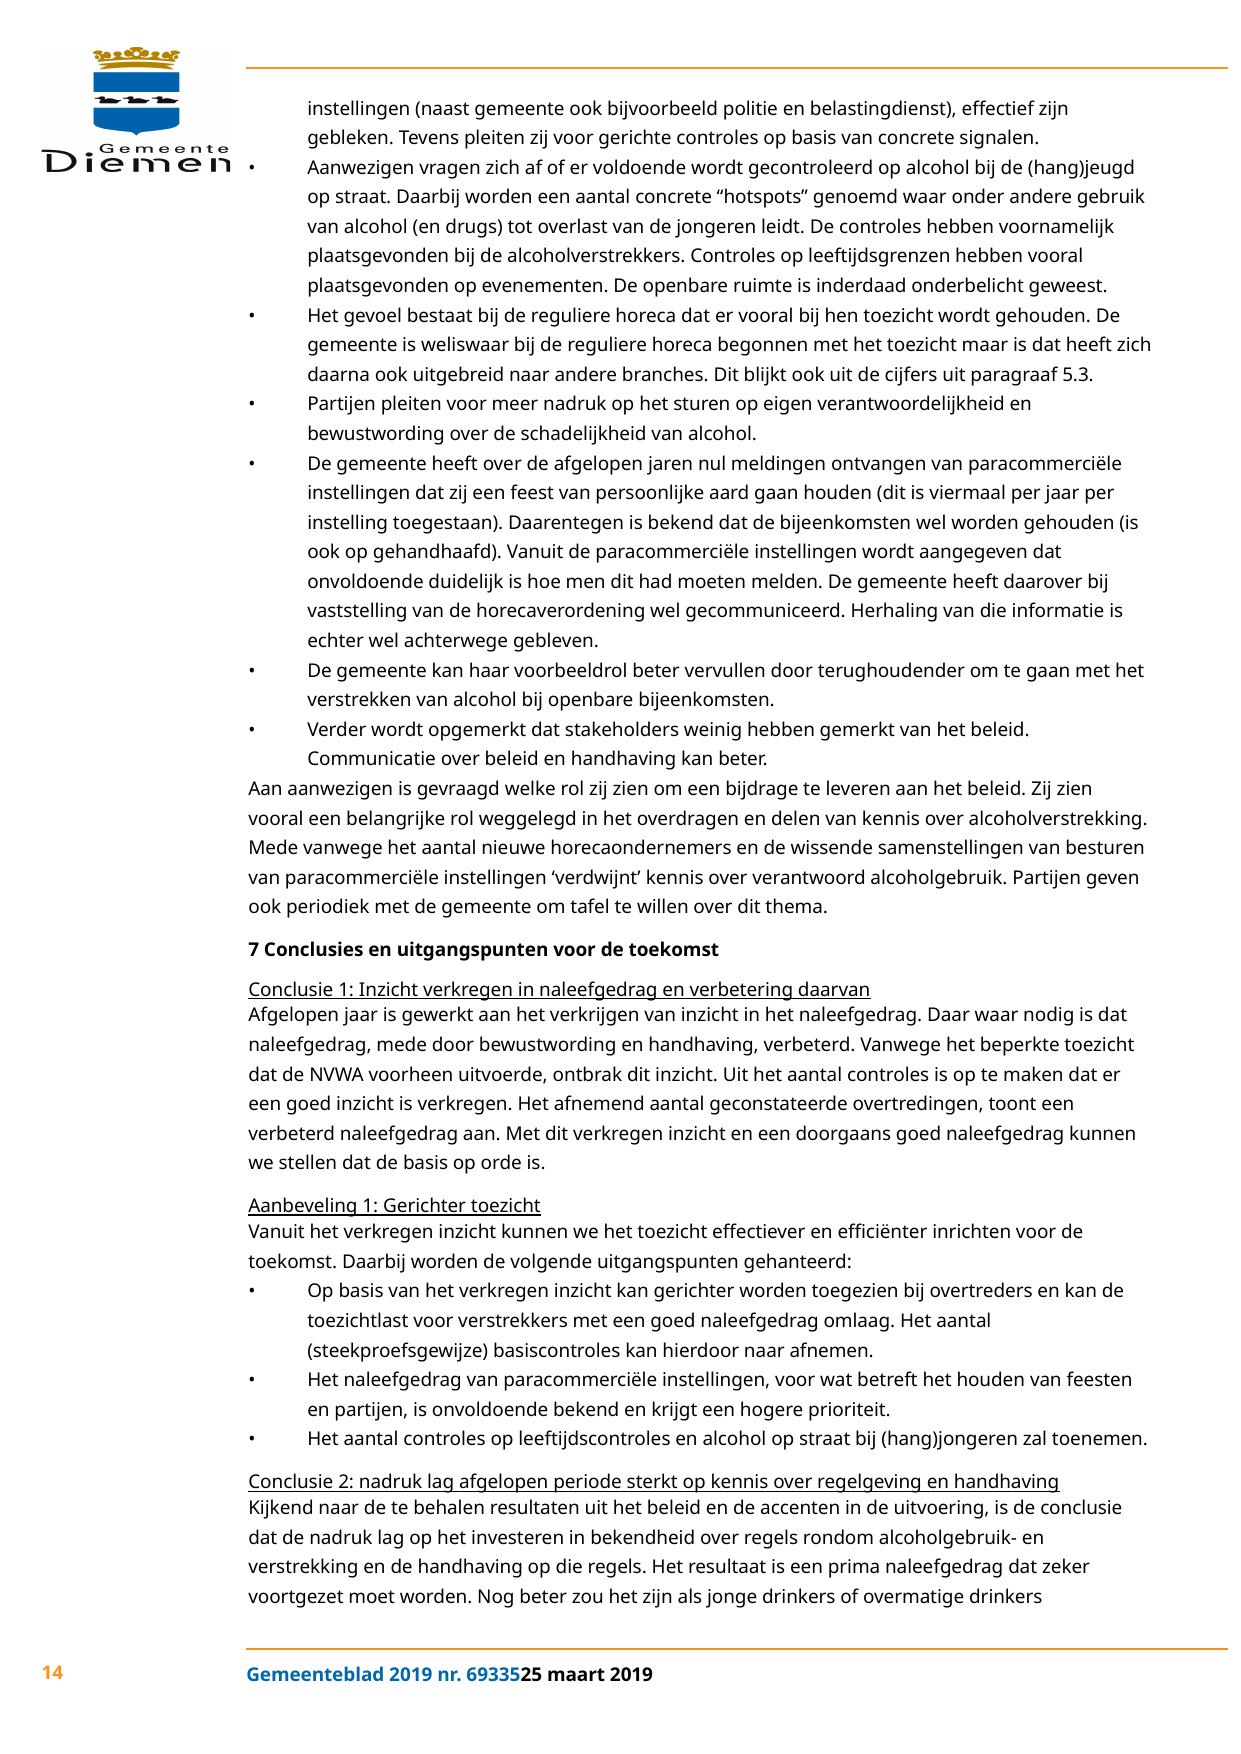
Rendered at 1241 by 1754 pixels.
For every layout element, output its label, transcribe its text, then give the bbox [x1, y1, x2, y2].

text Vanuit het verkregen inzicht kunnen we het toezicht effectiever en efficiënter inrichten voor de toekomst. Daarbij worden de volgende uitgangspunten gehanteerd: [248, 1218, 1152, 1274]
list Partijen pleiten voor meer nadruk op het sturen op eigen verantwoordelijkheid en bewustwording over de schadelijkheid van alcohol. [248, 391, 1152, 446]
text Conclusie 1: Inzicht verkregen in naleefgedrag en verbetering daarvan [248, 976, 1152, 1002]
list De gemeente kan haar voorbeeldrol beter vervullen door terughoudender om te gaan met het verstrekken van alcohol bij openbare bijeenkomsten. [248, 657, 1152, 712]
text Conclusie 2: nadruk lag afgelopen periode sterkt op kennis over regelgeving en handhaving [248, 1469, 1152, 1494]
list instellingen (naast gemeente ook bijvoorbeeld politie en belastingdienst), effectief zijn gebleken. Tevens pleiten zij voor gerichte controles op basis van concrete signalen. [248, 95, 1152, 150]
list Het aantal controles op leeftijdscontroles en alcohol op straat bij (hang)jongeren zal toenemen. [248, 1426, 1152, 1451]
text 7 Conclusies en uitgangspunten voor de toekomst [248, 937, 1152, 962]
list Het gevoel bestaat bij de reguliere horeca dat er vooral bij hen toezicht wordt gehouden. De gemeente is weliswaar bij de reguliere horeca begonnen met het toezicht maar is dat heeft zich daarna ook uitgebreid naar andere branches. Dit blijkt ook uit de cijfers uit paragraaf 5.3. [248, 302, 1152, 387]
list Aanwezigen vragen zich af of er voldoende wordt gecontroleerd op alcohol bij de (hang)jeugd op straat. Daarbij worden een aantal concrete “hotspots” genoemd waar onder andere gebruik van alcohol (en drugs) tot overlast van de jongeren leidt. De controles hebben voornamelijk plaatsgevonden bij de alcoholverstrekkers. Controles op leeftijdsgrenzen hebben vooral plaatsgevonden op evenementen. De openbare ruimte is inderdaad onderbelicht geweest. [248, 154, 1152, 298]
list De gemeente heeft over de afgelopen jaren nul meldingen ontvangen van paracommerciële instellingen dat zij een feest van persoonlijke aard gaan houden (dit is viermaal per jaar per instelling toegestaan). Daarentegen is bekend dat de bijeenkomsten wel worden gehouden (is ook op gehandhaafd). Vanuit de paracommerciële instellingen wordt aangegeven dat onvoldoende duidelijk is hoe men dit had moeten melden. De gemeente heeft daarover bij vaststelling van de horecaverordening wel gecommuniceerd. Herhaling van die informatie is echter wel achterwege gebleven. [248, 450, 1152, 653]
text Aan aanwezigen is gevraagd welke rol zij zien om een bijdrage te leveren aan het beleid. Zij zien vooral een belangrijke rol weggelegd in het overdragen en delen van kennis over alcoholverstrekking. Mede vanwege het aantal nieuwe horecaondernemers en de wissende samenstellingen van besturen van paracommerciële instellingen ‘verdwijnt’ kennis over verantwoord alcoholgebruik. Partijen geven ook periodiek met de gemeente om tafel te willen over dit thema. [248, 775, 1152, 919]
list Verder wordt opgemerkt dat stakeholders weinig hebben gemerkt van het beleid. Communicatie over beleid en handhaving kan beter. [248, 716, 1152, 771]
list Op basis van het verkregen inzicht kan gerichter worden toegezien bij overtreders en kan de toezichtlast voor verstrekkers met een goed naleefgedrag omlaag. Het aantal (steekproefsgewijze) basiscontroles kan hierdoor naar afnemen. [248, 1278, 1152, 1362]
text Afgelopen jaar is gewerkt aan het verkrijgen van inzicht in het naleefgedrag. Daar waar nodig is dat naleefgedrag, mede door bewustwording en handhaving, verbeterd. Vanwege het beperkte toezicht dat de NVWA voorheen uitvoerde, ontbrak dit inzicht. Uit het aantal controles is op te maken dat er een goed inzicht is verkregen. Het afnemend aantal geconstateerde overtredingen, toont een verbeterd naleefgedrag aan. Met dit verkregen inzicht en een doorgaans goed naleefgedrag kunnen we stellen dat de basis op orde is. [248, 1002, 1152, 1175]
text Kijkend naar de te behalen resultaten uit het beleid en de accenten in de uitvoering, is de conclusie dat de nadruk lag op het investeren in bekendheid over regels rondom alcoholgebruik- en verstrekking en de handhaving op die regels. Het resultaat is een prima naleefgedrag dat zeker voortgezet moet worden. Nog beter zou het zijn als jonge drinkers of overmatige drinkers [248, 1494, 1152, 1609]
list Het naleefgedrag van paracommerciële instellingen, voor wat betreft het houden van feesten en partijen, is onvoldoende bekend en krijgt een hogere prioriteit. [248, 1366, 1152, 1422]
picture [41, 47, 231, 172]
text Aanbeveling 1: Gerichter toezicht [248, 1193, 1152, 1218]
